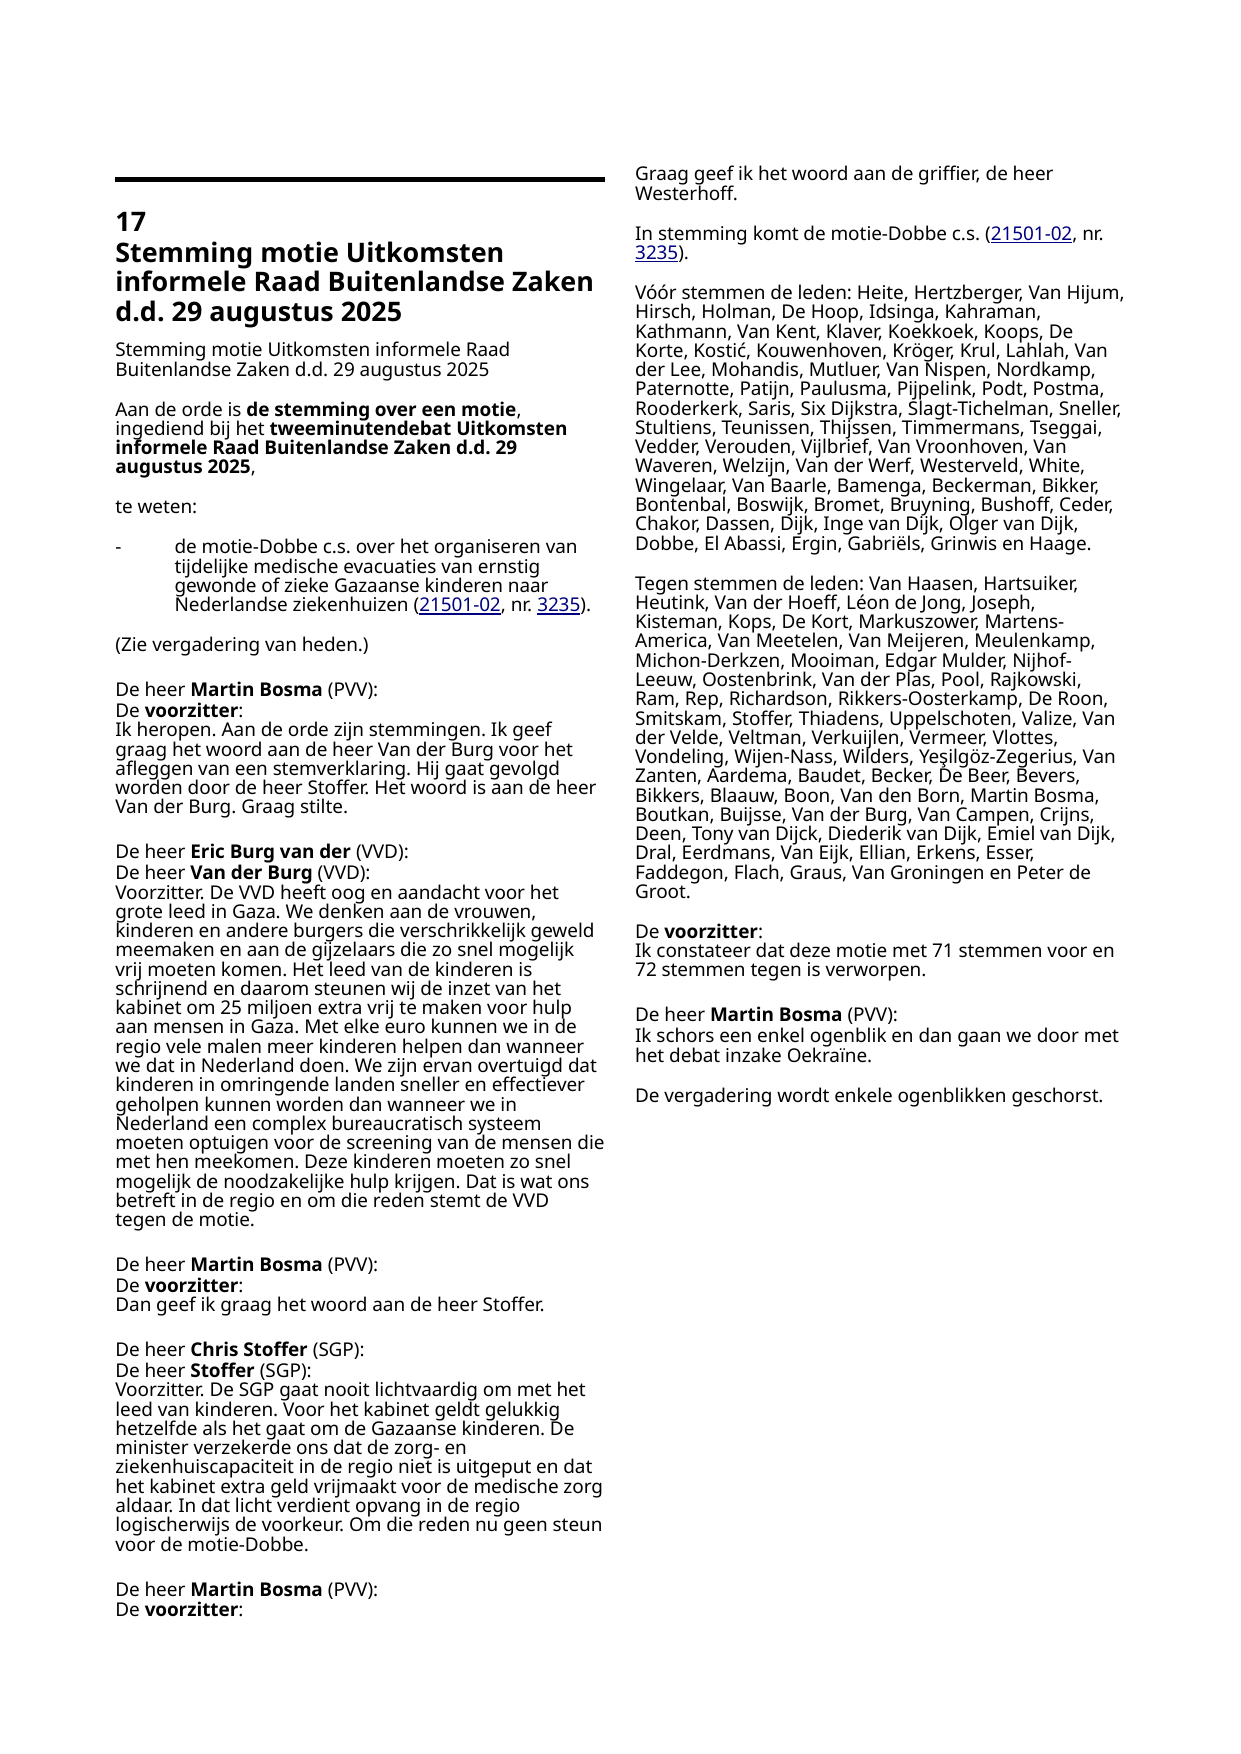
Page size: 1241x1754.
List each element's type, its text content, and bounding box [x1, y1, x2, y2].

text De vergadering wordt enkele ogenblikken geschorst. [635, 1087, 1125, 1106]
text Ik schors een enkel ogenblik en dan gaan we door met het debat inzake Oekraïne. [635, 1027, 1125, 1066]
text 17 [115, 203, 605, 239]
text De heer Stoffer (SGP): [115, 1362, 605, 1381]
text (Zie vergadering van heden.) [115, 636, 605, 656]
text De heer Martin Bosma (PVV): [115, 1576, 605, 1601]
text De heer Eric Burg van der (VVD): [115, 839, 605, 864]
text Graag geef ik het woord aan de griffier, de heer Westerhoff. [635, 165, 1125, 204]
text Ik constateer dat deze motie met 71 stemmen voor en 72 stemmen tegen is verworpen. [635, 942, 1125, 981]
text Voorzitter. De VVD heeft oog en aandacht voor het grote leed in Gaza. We denken aan de vrouwen, kinderen en andere burgers die verschrikkelijk geweld meemaken en aan de gijzelaars die zo snel mogelijk vrij moeten komen. Het leed van de kinderen is schrijnend en daarom steunen wij de inzet van het kabinet om 25 miljoen extra vrij te maken voor hulp aan mensen in Gaza. Met elke euro kunnen we in de regio vele malen meer kinderen helpen dan wanneer we dat in Nederland doen. We zijn ervan overtuigd dat kinderen in omringende landen sneller en effectiever geholpen kunnen worden dan wanneer we in Nederland een complex bureaucratisch systeem moeten optuigen voor de screening van de mensen die met hen meekomen. Deze kinderen moeten zo snel mogelijk de noodzakelijke hulp krijgen. Dat is wat ons betreft in de regio en om die reden stemt de VVD tegen de motie. [115, 884, 605, 1231]
text te weten: [115, 498, 605, 518]
text De voorzitter: [115, 1601, 605, 1621]
text De heer Martin Bosma (PVV): [115, 1251, 605, 1277]
text De voorzitter: [635, 923, 1125, 942]
text De heer Chris Stoffer (SGP): [115, 1336, 605, 1362]
text De heer Martin Bosma (PVV): [115, 676, 605, 702]
text Aan de orde is de stemming over een motie, ingediend bij het tweeminutendebat Uitkomsten informele Raad Buitenlandse Zaken d.d. 29 augustus 2025, [115, 401, 605, 478]
text Stemming motie Uitkomsten informele Raad Buitenlandse Zaken d.d. 29 augustus 2025 [115, 239, 605, 341]
text De heer Martin Bosma (PVV): [635, 1002, 1125, 1027]
text De voorzitter: [115, 1277, 605, 1296]
text De voorzitter: [115, 702, 605, 721]
text Dan geef ik graag het woord aan de heer Stoffer. [115, 1296, 605, 1316]
text Ik heropen. Aan de orde zijn stemmingen. Ik geef graag het woord aan de heer Van der Burg voor het afleggen van een stemverklaring. Hij gaat gevolgd worden door de heer Stoffer. Het woord is aan de heer Van der Burg. Graag stilte. [115, 721, 605, 818]
text Voorzitter. De SGP gaat nooit lichtvaardig om met het leed van kinderen. Voor het kabinet geldt gelukkig hetzelfde als het gaat om de Gazaanse kinderen. De minister verzekerde ons dat de zorg- en ziekenhuiscapaciteit in de regio niet is uitgeput en dat het kabinet extra geld vrijmaakt voor de medische zorg aldaar. In dat licht verdient opvang in de regio logischerwijs de voorkeur. Om die reden nu geen steun voor de motie-Dobbe. [115, 1381, 605, 1555]
text Stemming motie Uitkomsten informele Raad Buitenlandse Zaken d.d. 29 augustus 2025 [115, 341, 605, 380]
text Vóór stemmen de leden: Heite, Hertzberger, Van Hijum, Hirsch, Holman, De Hoop, Idsinga, Kahraman, Kathmann, Van Kent, Klaver, Koekkoek, Koops, De Korte, Kostić, Kouwenhoven, Kröger, Krul, Lahlah, Van der Lee, Mohandis, Mutluer, Van Nispen, Nordkamp, Paternotte, Patijn, Paulusma, Pijpelink, Podt, Postma, Rooderkerk, Saris, Six Dijkstra, Slagt-Tichelman, Sneller, Stultiens, Teunissen, Thijssen, Timmermans, Tseggai, Vedder, Verouden, Vijlbrief, Van Vroonhoven, Van Waveren, Welzijn, Van der Werf, Westerveld, White, Wingelaar, Van Baarle, Bamenga, Beckerman, Bikker, Bontenbal, Boswijk, Bromet, Bruyning, Bushoff, Ceder, Chakor, Dassen, Dijk, Inge van Dijk, Olger van Dijk, Dobbe, El Abassi, Ergin, Gabriëls, Grinwis en Haage. [635, 284, 1125, 554]
text De heer Van der Burg (VVD): [115, 864, 605, 884]
text Tegen stemmen de leden: Van Haasen, Hartsuiker, Heutink, Van der Hoeff, Léon de Jong, Joseph, Kisteman, Kops, De Kort, Markuszower, Martens-America, Van Meetelen, Van Meijeren, Meulenkamp, Michon-Derkzen, Mooiman, Edgar Mulder, Nijhof-Leeuw, Oostenbrink, Van der Plas, Pool, Rajkowski, Ram, Rep, Richardson, Rikkers-Oosterkamp, De Roon, Smitskam, Stoffer, Thiadens, Uppelschoten, Valize, Van der Velde, Veltman, Verkuijlen, Vermeer, Vlottes, Vondeling, Wijen-Nass, Wilders, Yeşilgöz-Zegerius, Van Zanten, Aardema, Baudet, Becker, De Beer, Bevers, Bikkers, Blaauw, Boon, Van den Born, Martin Bosma, Boutkan, Buijsse, Van der Burg, Van Campen, Crijns, Deen, Tony van Dijck, Diederik van Dijk, Emiel van Dijk, Dral, Eerdmans, Van Eijk, Ellian, Erkens, Esser, Faddegon, Flach, Graus, Van Groningen en Peter de Groot. [635, 574, 1125, 902]
list de motie-Dobbe c.s. over het organiseren van tijdelijke medische evacuaties van ernstig gewonde of zieke Gazaanse kinderen naar Nederlandse ziekenhuizen (21501-02, nr. 3235). [115, 538, 605, 616]
text In stemming komt de motie-Dobbe c.s. (21501-02, nr. 3235). [635, 225, 1125, 263]
